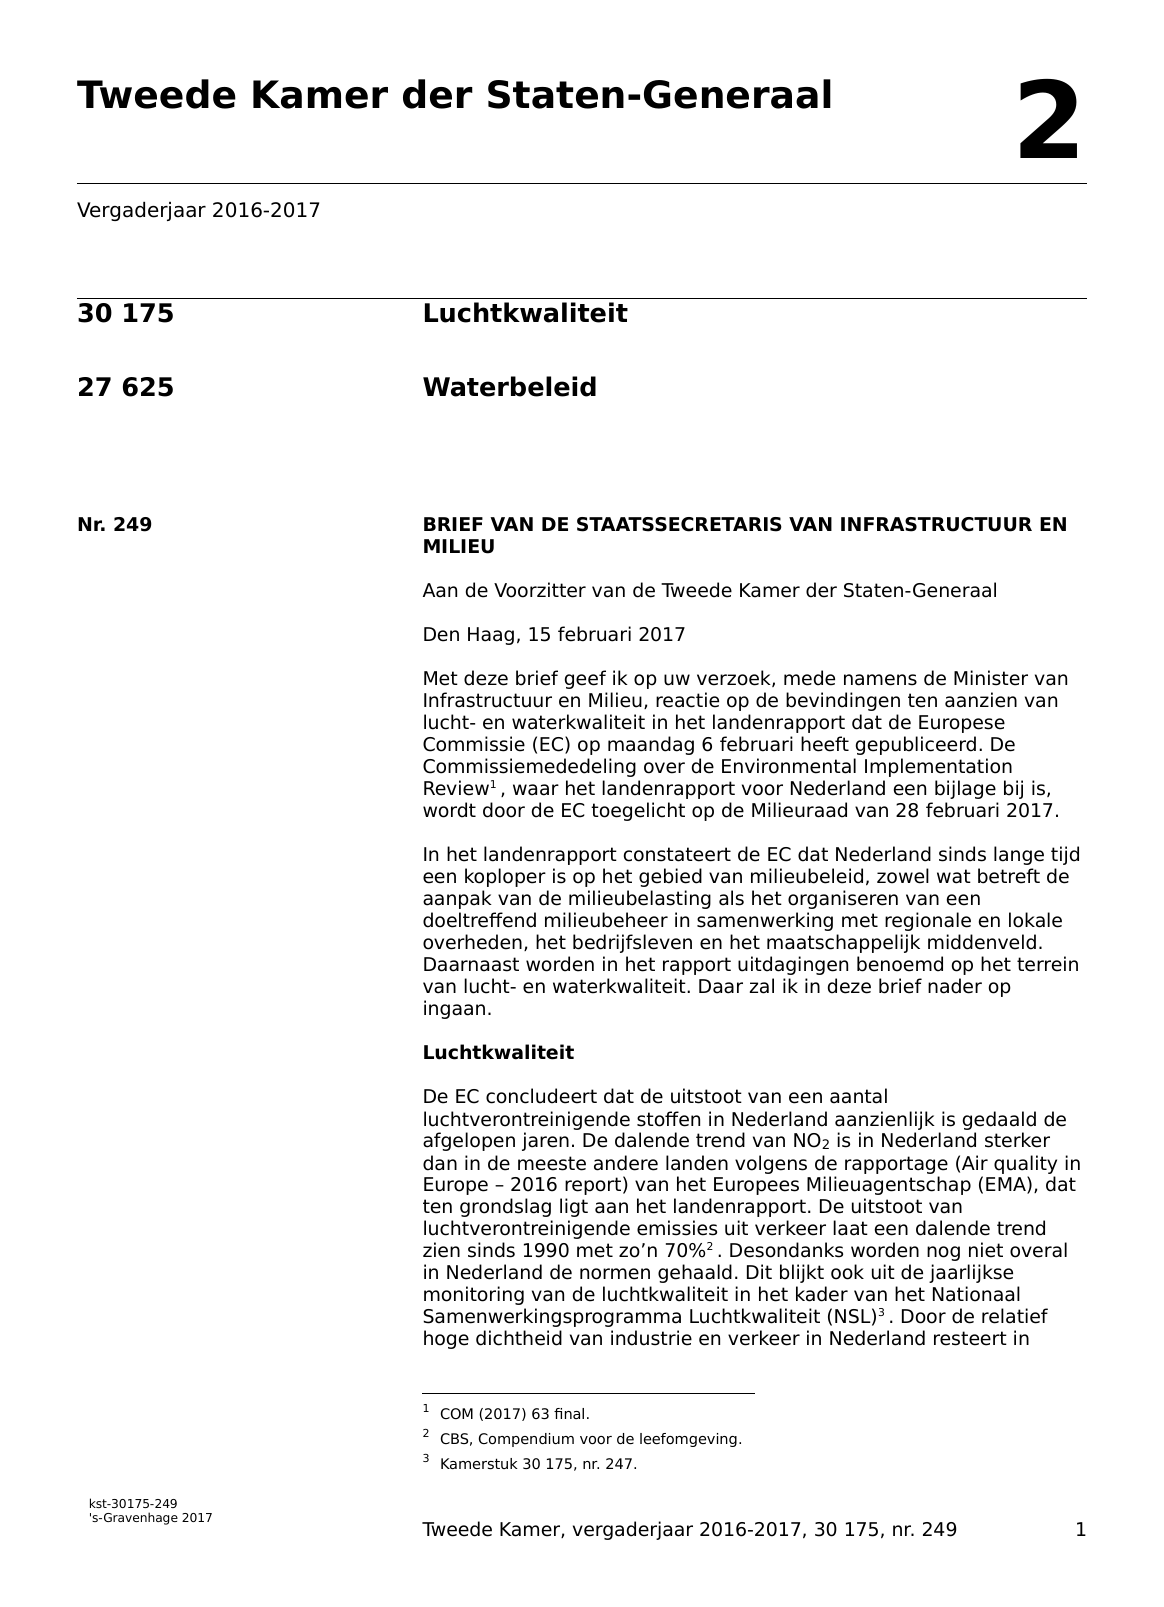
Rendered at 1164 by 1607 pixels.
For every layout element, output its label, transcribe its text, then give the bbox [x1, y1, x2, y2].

text Kamerstuk 30 175, nr. 247. [422, 1452, 1087, 1474]
text In het landenrapport constateert de EC dat Nederland sinds lange tijd een koploper is op het gebied van milieubeleid, zowel wat betreft de aanpak van de milieubelasting als het organiseren van een doeltreffend milieubeheer in samenwerking met regionale en lokale overheden, het bedrijfsleven en het maatschappelijk middenveld. Daarnaast worden in het rapport uitdagingen benoemd op het terrein van lucht- en waterkwaliteit. Daar zal ik in deze brief nader op ingaan. [422, 844, 1087, 1020]
text 's-Gravenhage 2017 [88, 1511, 323, 1525]
table_header Tweede Kamer der Staten-Generaal [77, 59, 886, 183]
subtitle 27 625 Waterbeleid [77, 373, 1087, 403]
text Den Haag, 15 februari 2017 [422, 624, 1087, 646]
text kst-30175-249 [88, 1497, 323, 1511]
table_cell Vergaderjaar 2016-2017 [77, 184, 1087, 298]
subtitle Nr. 249 BRIEF VAN DE STAATSSECRETARIS VAN INFRASTRUCTUUR EN MILIEU [77, 514, 1087, 558]
text De EC concludeert dat de uitstoot van een aantal luchtverontreinigende stoffen in Nederland aanzienlijk is gedaald de afgelopen jaren. De dalende trend van NO2 is in Nederland sterker dan in de meeste andere landen volgens de rapportage (Air quality in Europe – 2016 report) van het Europees Milieuagentschap (EMA), dat ten grondslag ligt aan het landenrapport. De uitstoot van luchtverontreinigende emissies uit verkeer laat een dalende trend zien sinds 1990 met zo’n 70%. Desondanks worden nog niet overal in Nederland de normen gehaald. Dit blijkt ook uit de jaarlijkse monitoring van de luchtkwaliteit in het kader van het Nationaal Samenwerkingsprogramma Luchtkwaliteit (NSL). Door de relatief hoge dichtheid van industrie en verkeer in Nederland resteert in [422, 1086, 1087, 1350]
subtitle 30 175 Luchtkwaliteit [77, 299, 1087, 329]
table_header 2 [886, 59, 1087, 183]
text Aan de Voorzitter van de Tweede Kamer der Staten-Generaal [422, 580, 1087, 602]
text CBS, Compendium voor de leefomgeving. [422, 1427, 1087, 1449]
text COM (2017) 63 final. [422, 1402, 1087, 1424]
text Met deze brief geef ik op uw verzoek, mede namens de Minister van Infrastructuur en Milieu, reactie op de bevindingen ten aanzien van lucht- en waterkwaliteit in het landenrapport dat de Europese Commissie (EC) op maandag 6 februari heeft gepubliceerd. De Commissiemededeling over de Environmental Implementation Review, waar het landenrapport voor Nederland een bijlage bij is, wordt door de EC toegelicht op de Milieuraad van 28 februari 2017. [422, 668, 1087, 822]
subtitle Luchtkwaliteit [422, 1042, 1087, 1064]
